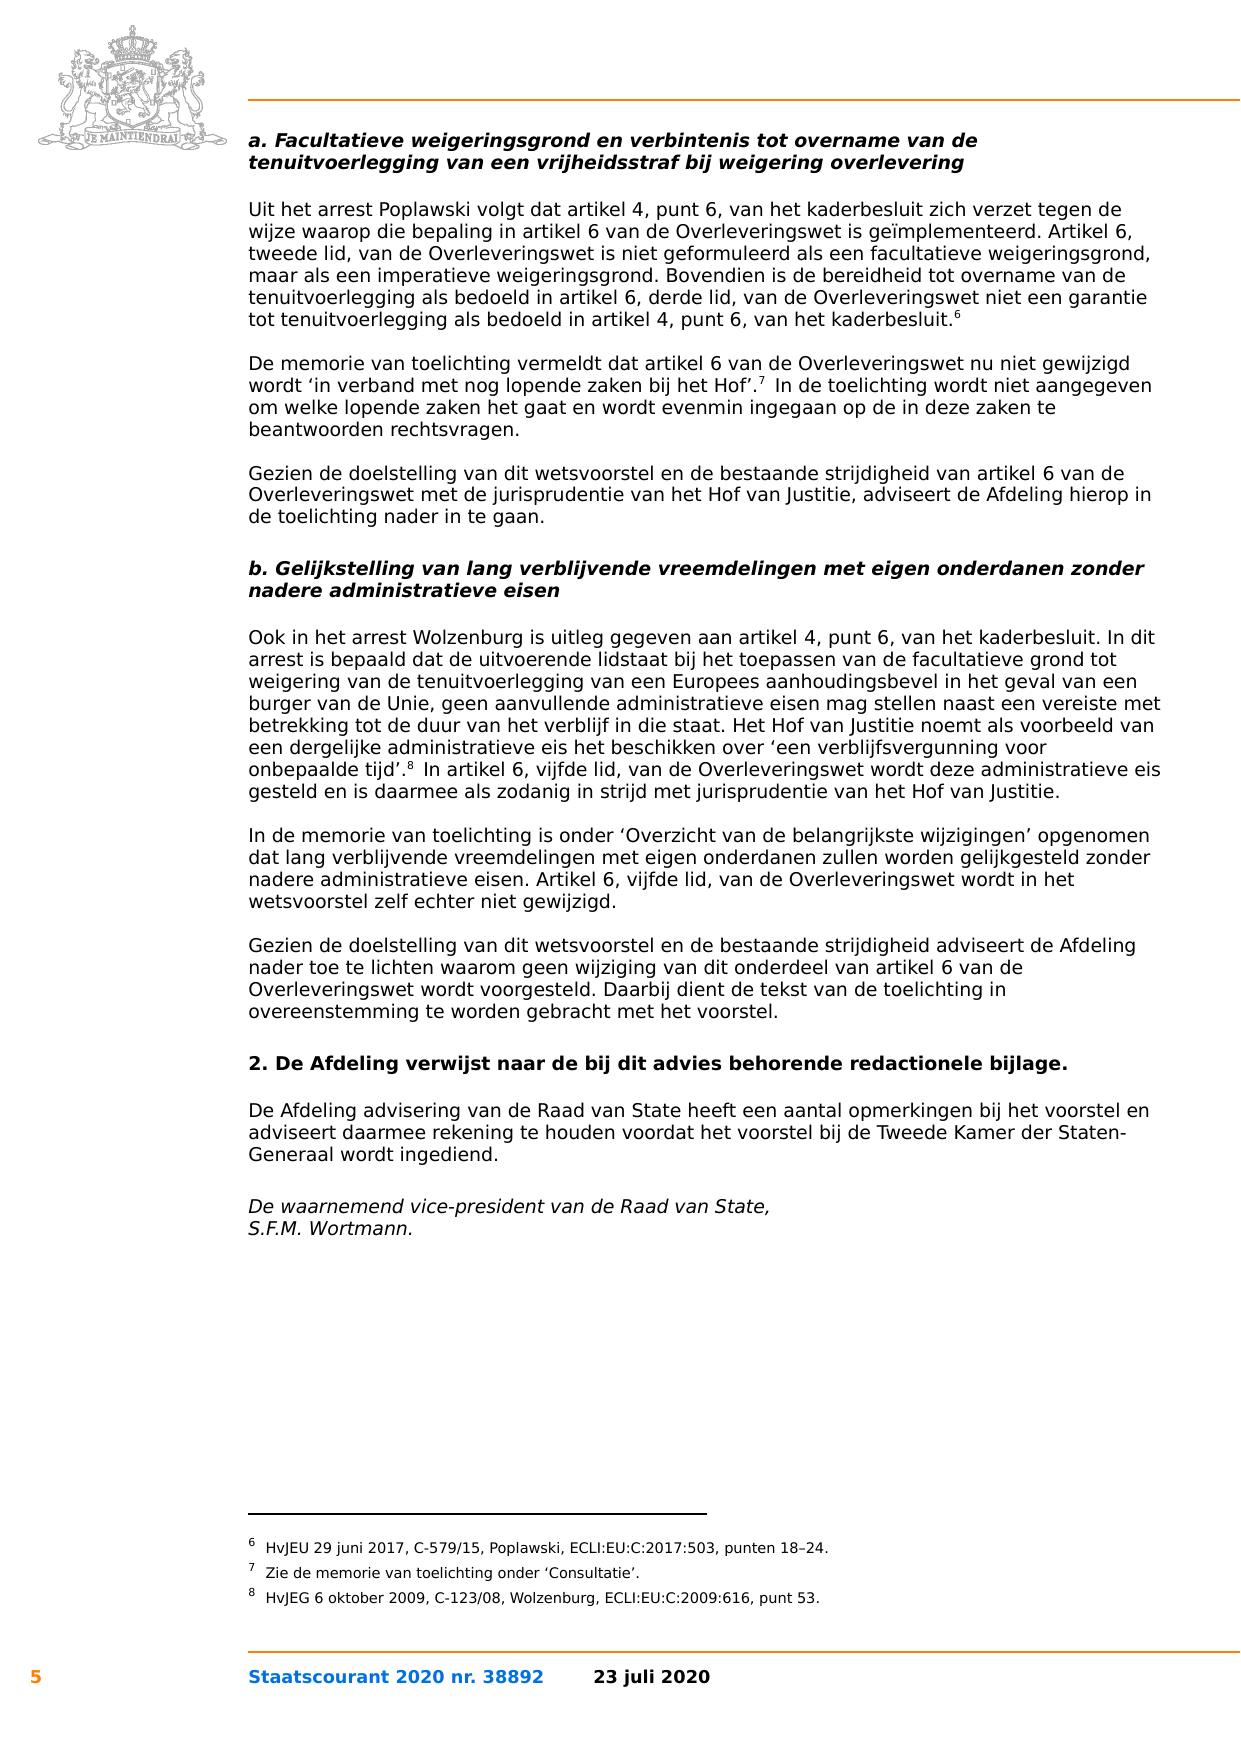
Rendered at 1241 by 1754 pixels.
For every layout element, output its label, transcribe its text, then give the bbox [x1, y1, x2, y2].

subtitle b. Gelijkstelling van lang verblijvende vreemdelingen met eigen onderdanen zonder nadere administratieve eisen [248, 558, 1163, 602]
text Zie de memorie van toelichting onder ‘Consultatie’. [248, 1561, 1163, 1583]
text HvJEU 29 juni 2017, C-579/15, Poplawski, ECLI:EU:C:2017:503, punten 18–24. [248, 1536, 1163, 1558]
text Uit het arrest Poplawski volgt dat artikel 4, punt 6, van het kaderbesluit zich verzet tegen de wijze waarop die bepaling in artikel 6 van de Overleveringswet is geïmplementeerd. Artikel 6, tweede lid, van de Overleveringswet is niet geformuleerd als een facultatieve weigeringsgrond, maar als een imperatieve weigeringsgrond. Bovendien is de bereidheid tot overname van de tenuitvoerlegging als bedoeld in artikel 6, derde lid, van de Overleveringswet niet een garantie tot tenuitvoerlegging als bedoeld in artikel 4, punt 6, van het kaderbesluit. [248, 199, 1163, 331]
subtitle a. Facultatieve weigeringsgrond en verbintenis tot overname van de tenuitvoerlegging van een vrijheidsstraf bij weigering overlevering [248, 130, 1163, 174]
text HvJEG 6 oktober 2009, C-123/08, Wolzenburg, ECLI:EU:C:2009:616, punt 53. [248, 1586, 1163, 1608]
text Gezien de doelstelling van dit wetsvoorstel en de bestaande strijdigheid van artikel 6 van de Overleveringswet met de jurisprudentie van het Hof van Justitie, adviseert de Afdeling hierop in de toelichting nader in te gaan. [248, 462, 1163, 528]
text De waarnemend vice-president van de Raad van State, S.F.M. Wortmann. [248, 1196, 1163, 1239]
subtitle 2. De Afdeling verwijst naar de bij dit advies behorende redactionele bijlage. [248, 1053, 1163, 1075]
text De memorie van toelichting vermeldt dat artikel 6 van de Overleveringswet nu niet gewijzigd wordt ‘in verband met nog lopende zaken bij het Hof’. In de toelichting wordt niet aangegeven om welke lopende zaken het gaat en wordt evenmin ingegaan op de in deze zaken te beantwoorden rechtsvragen. [248, 353, 1163, 441]
text De Afdeling advisering van de Raad van State heeft een aantal opmerkingen bij het voorstel en adviseert daarmee rekening te houden voordat het voorstel bij de Tweede Kamer der Staten-Generaal wordt ingediend. [248, 1100, 1163, 1166]
text Ook in het arrest Wolzenburg is uitleg gegeven aan artikel 4, punt 6, van het kaderbesluit. In dit arrest is bepaald dat de uitvoerende lidstaat bij het toepassen van de facultatieve grond tot weigering van de tenuitvoerlegging van een Europees aanhoudingsbevel in het geval van een burger van de Unie, geen aanvullende administratieve eisen mag stellen naast een vereiste met betrekking tot de duur van het verblijf in die staat. Het Hof van Justitie noemt als voorbeeld van een dergelijke administratieve eis het beschikken over ‘een verblijfsvergunning voor onbepaalde tijd’. In artikel 6, vijfde lid, van de Overleveringswet wordt deze administratieve eis gesteld en is daarmee als zodanig in strijd met jurisprudentie van het Hof van Justitie. [248, 627, 1163, 803]
text In de memorie van toelichting is onder ‘Overzicht van de belangrijkste wijzigingen’ opgenomen dat lang verblijvende vreemdelingen met eigen onderdanen zullen worden gelijkgesteld zonder nadere administratieve eisen. Artikel 6, vijfde lid, van de Overleveringswet wordt in het wetsvoorstel zelf echter niet gewijzigd. [248, 825, 1163, 913]
picture [38, 25, 227, 150]
text Gezien de doelstelling van dit wetsvoorstel en de bestaande strijdigheid adviseert de Afdeling nader toe te lichten waarom geen wijziging van dit onderdeel van artikel 6 van de Overleveringswet wordt voorgesteld. Daarbij dient de tekst van de toelichting in overeenstemming te worden gebracht met het voorstel. [248, 935, 1163, 1023]
